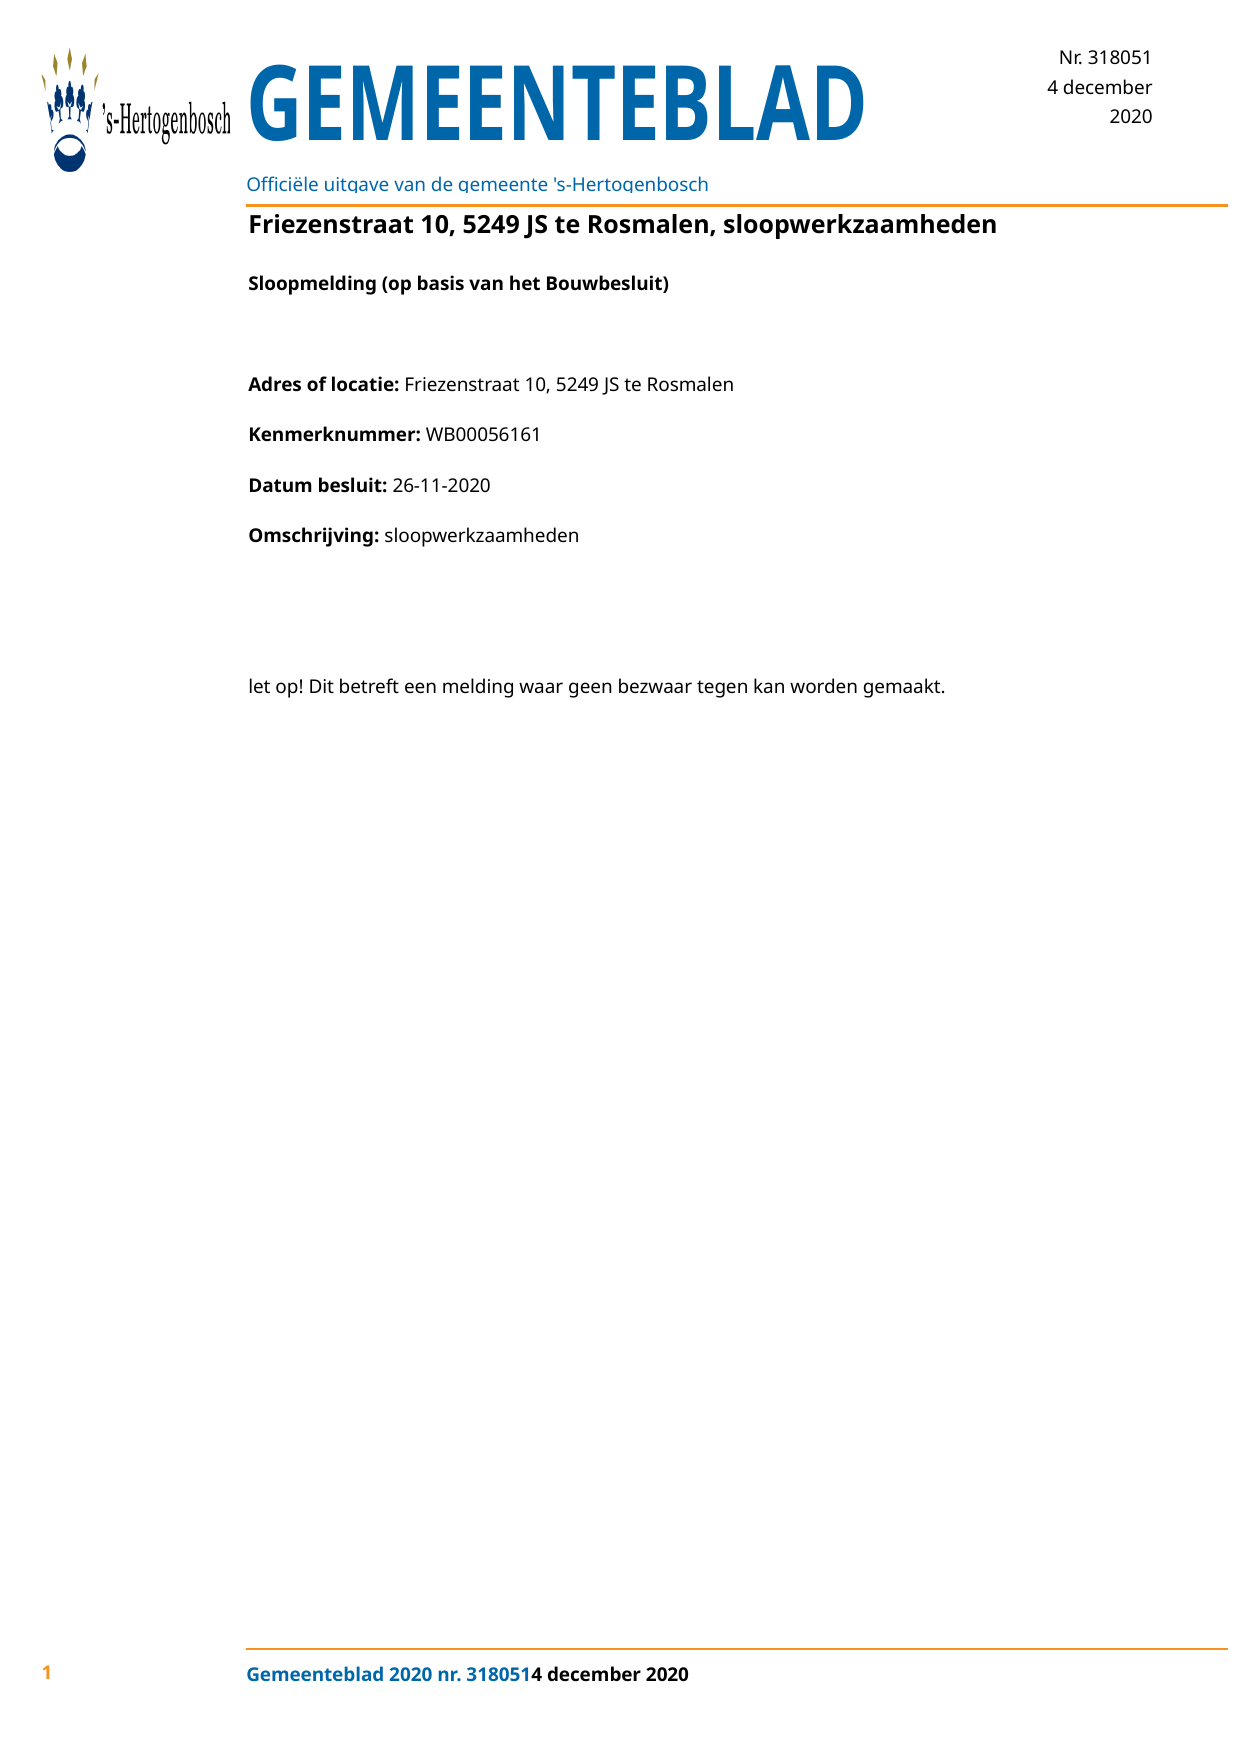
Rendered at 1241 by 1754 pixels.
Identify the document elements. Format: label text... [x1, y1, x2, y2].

text Omschrijving: sloopwerkzaamheden [248, 522, 1152, 548]
text let op! Dit betreft een melding waar geen bezwaar tegen kan worden gemaakt. [248, 674, 1152, 699]
text Datum besluit: 26-11-2020 [248, 472, 1152, 498]
text Friezenstraat 10, 5249 JS te Rosmalen, sloopwerkzaamheden [248, 207, 1152, 241]
text Kenmerknummer: WB00056161 [248, 422, 1152, 447]
picture [41, 47, 231, 172]
text Adres of locatie: Friezenstraat 10, 5249 JS te Rosmalen [248, 371, 1152, 397]
text Sloopmelding (op basis van het Bouwbesluit) [248, 270, 1152, 296]
